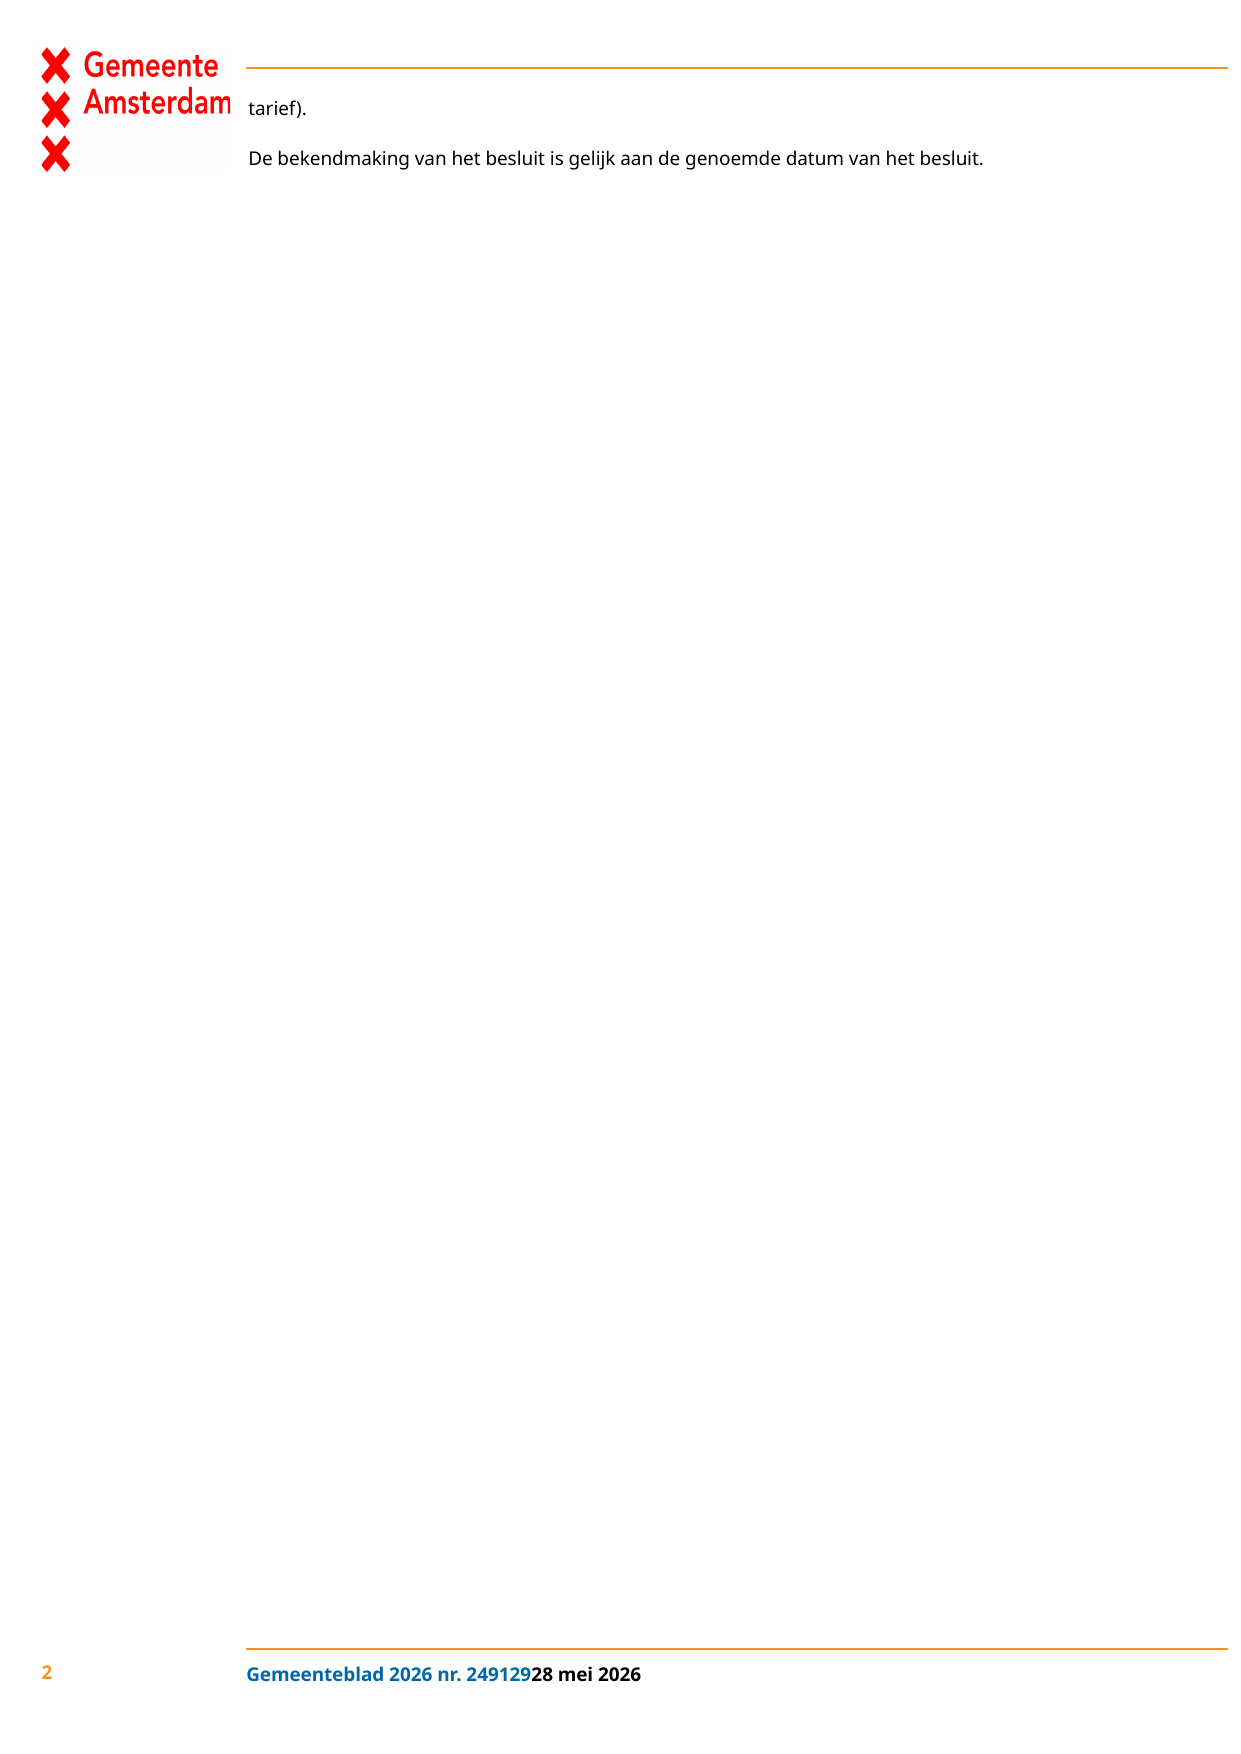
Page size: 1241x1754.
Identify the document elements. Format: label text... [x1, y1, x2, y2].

picture [41, 47, 231, 172]
text tarief). [248, 95, 1152, 121]
text De bekendmaking van het besluit is gelijk aan de genoemde datum van het besluit. [248, 145, 1152, 171]
